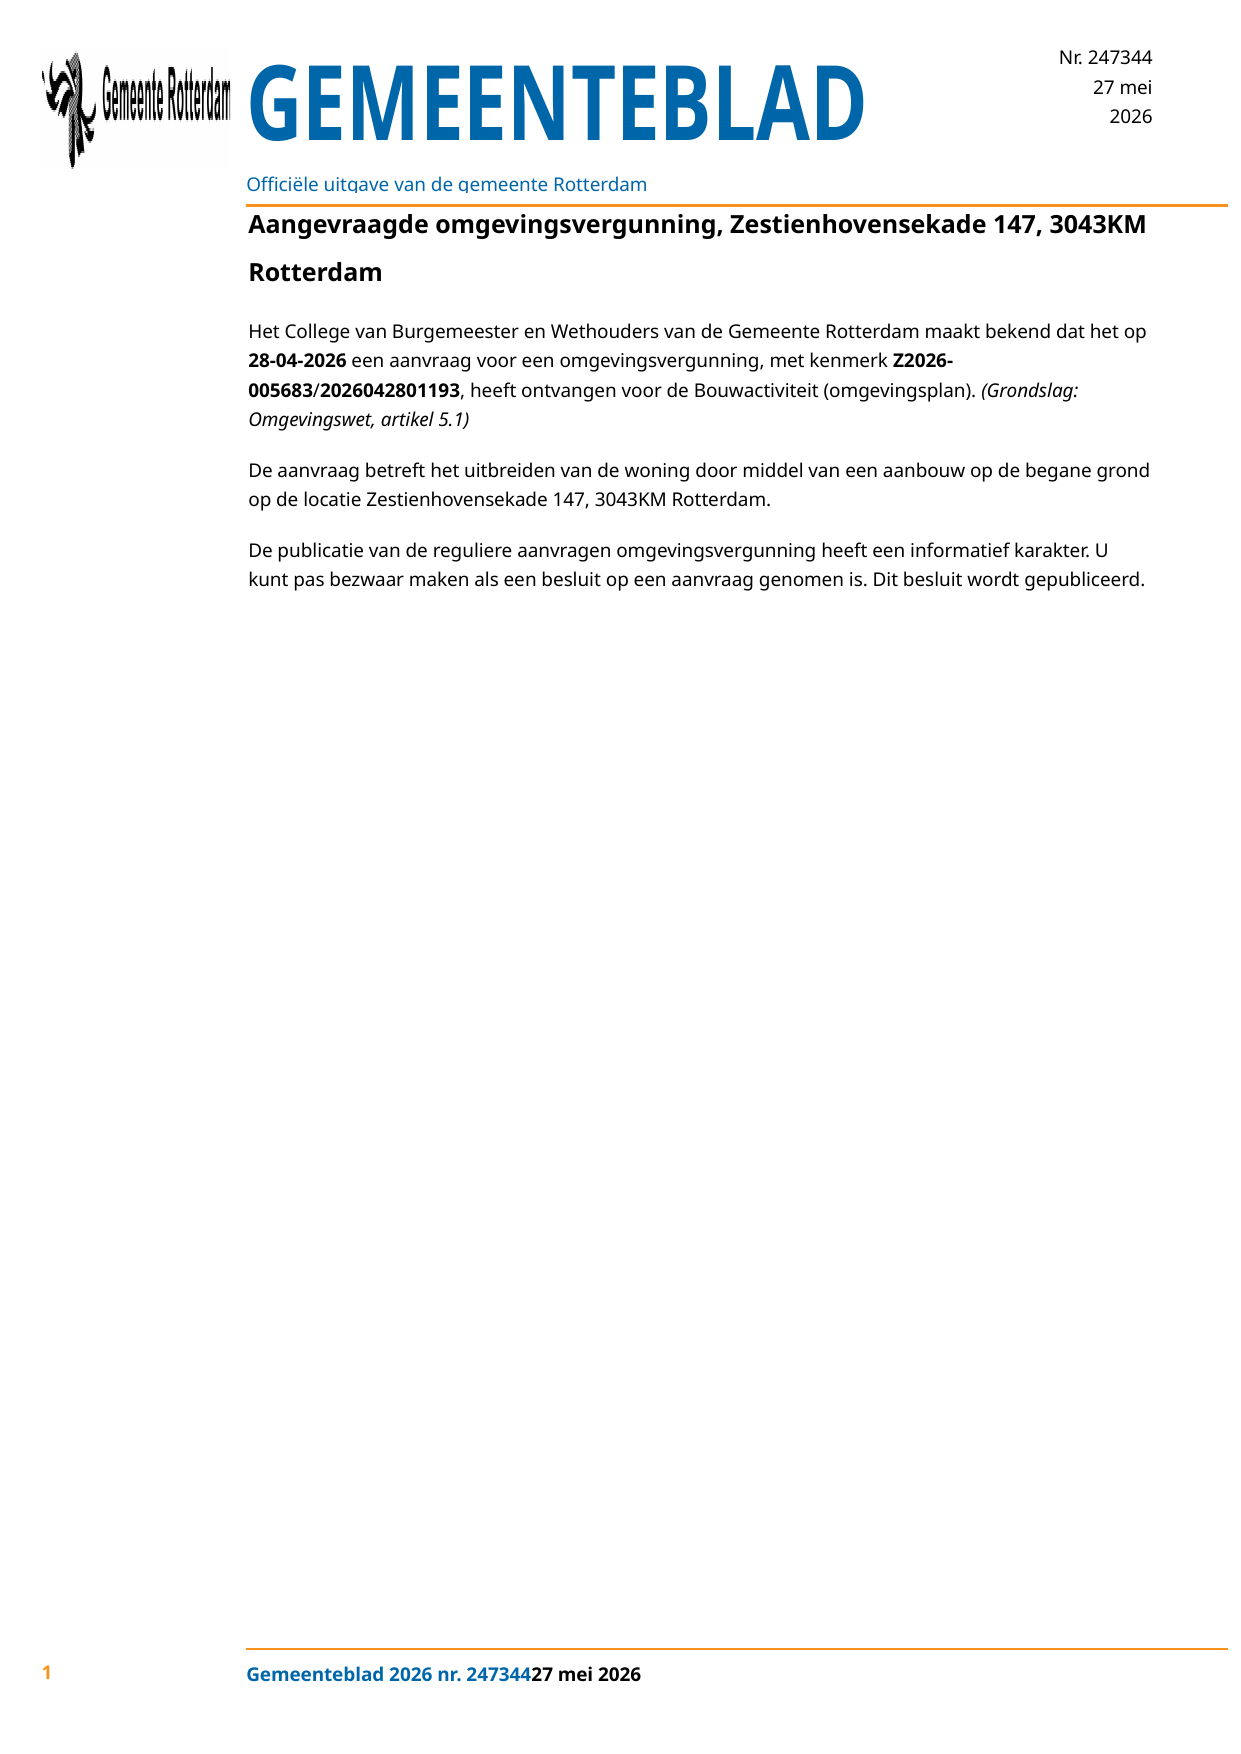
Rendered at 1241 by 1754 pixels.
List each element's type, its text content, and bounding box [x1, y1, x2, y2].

picture [41, 47, 231, 172]
text De publicatie van de reguliere aanvragen omgevingsvergunning heeft een informatief karakter. U kunt pas bezwaar maken als een besluit op een aanvraag genomen is. Dit besluit wordt gepubliceerd. [248, 537, 1152, 592]
text Aangevraagde omgevingsvergunning, Zestienhovensekade 147, 3043KM Rotterdam [248, 207, 1152, 288]
text De aanvraag betreft het uitbreiden van de woning door middel van een aanbouw op de begane grond op de locatie Zestienhovensekade 147, 3043KM Rotterdam. [248, 457, 1152, 512]
text Het College van Burgemeester en Wethouders van de Gemeente Rotterdam maakt bekend dat het op 28-04-2026 een aanvraag voor een omgevingsvergunning, met kenmerk Z2026-005683/2026042801193, heeft ontvangen voor de Bouwactiviteit (omgevingsplan). (Grondslag: Omgevingswet, artikel 5.1) [248, 318, 1152, 432]
